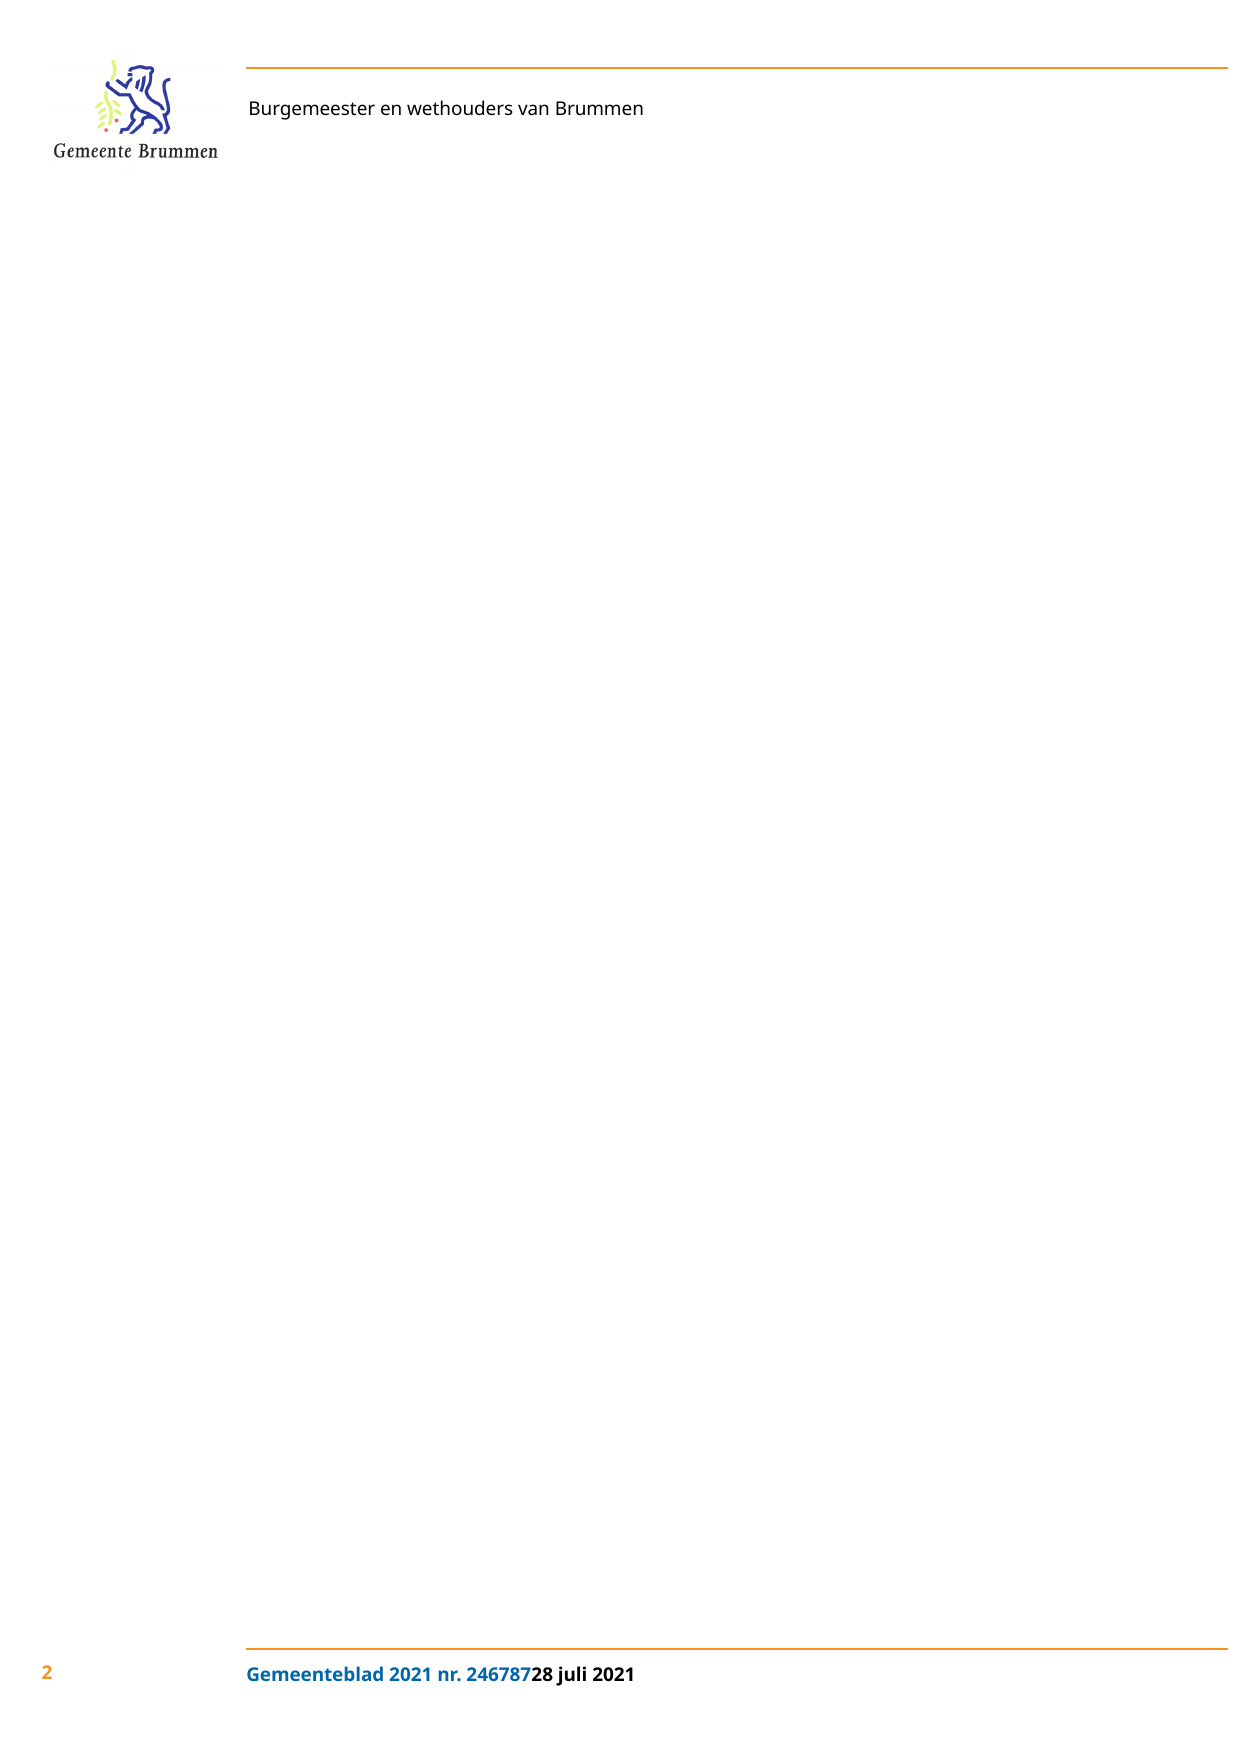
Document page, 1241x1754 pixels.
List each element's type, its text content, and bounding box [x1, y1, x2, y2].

picture [41, 47, 231, 172]
text Burgemeester en wethouders van Brummen [248, 95, 1152, 121]
